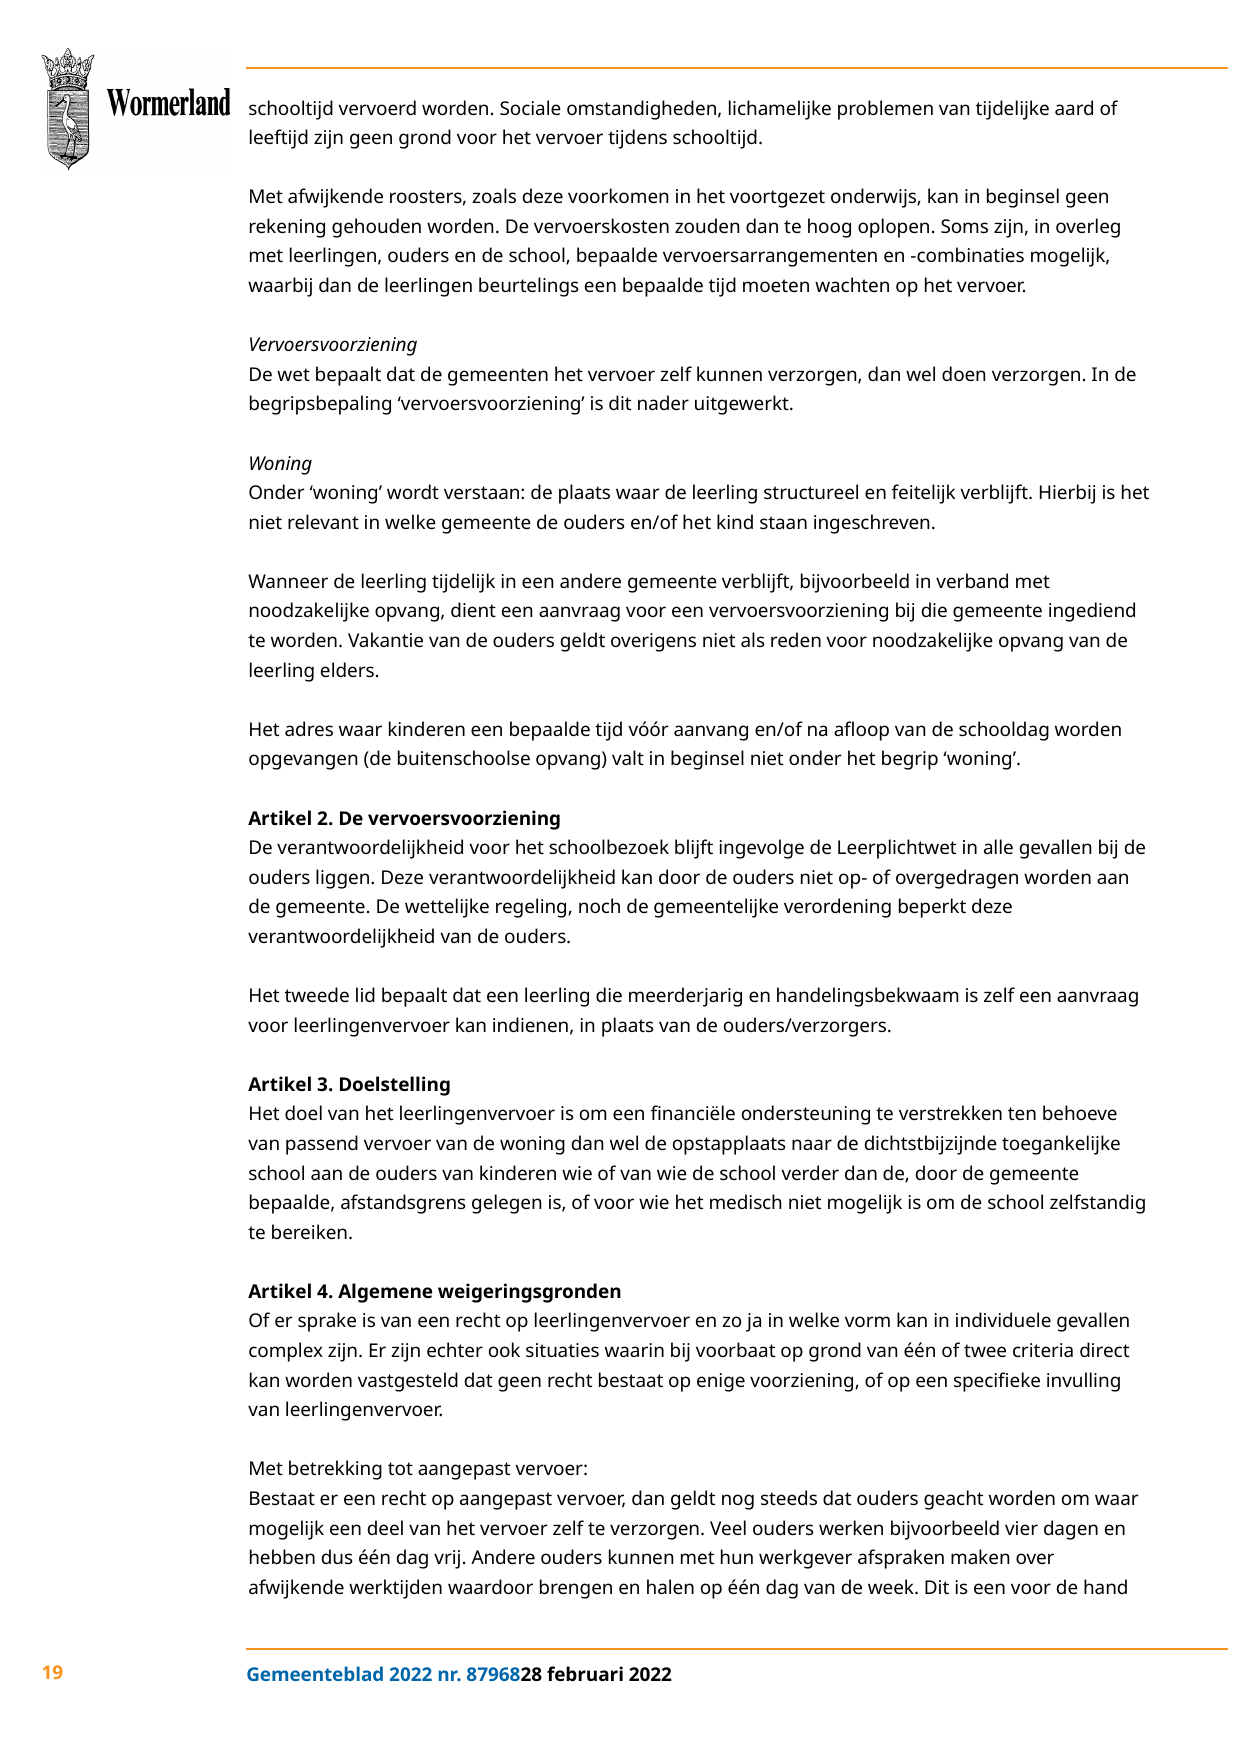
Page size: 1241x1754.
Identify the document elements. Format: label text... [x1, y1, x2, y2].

text Of er sprake is van een recht op leerlingenvervoer en zo ja in welke vorm kan in individuele gevallen complex zijn. Er zijn echter ook situaties waarin bij voorbaat op grond van één of twee criteria direct kan worden vastgesteld dat geen recht bestaat op enige voorziening, of op een specifieke invulling van leerlingenvervoer. [248, 1308, 1152, 1422]
text Met afwijkende roosters, zoals deze voorkomen in het voortgezet onderwijs, kan in beginsel geen rekening gehouden worden. De vervoerskosten zouden dan te hoog oplopen. Soms zijn, in overleg met leerlingen, ouders en de school, bepaalde vervoersarrangementen en -combinaties mogelijk, waarbij dan de leerlingen beurtelings een bepaalde tijd moeten wachten op het vervoer. [248, 183, 1152, 298]
text Het tweede lid bepaalt dat een leerling die meerderjarig en handelingsbekwaam is zelf een aanvraag voor leerlingenvervoer kan indienen, in plaats van de ouders/verzorgers. [248, 982, 1152, 1038]
text Artikel 3. Doelstelling [248, 1071, 1152, 1097]
text Bestaat er een recht op aangepast vervoer, dan geldt nog steeds dat ouders geacht worden om waar mogelijk een deel van het vervoer zelf te verzorgen. Veel ouders werken bijvoorbeeld vier dagen en hebben dus één dag vrij. Andere ouders kunnen met hun werkgever afspraken maken over afwijkende werktijden waardoor brengen en halen op één dag van de week. Dit is een voor de hand [248, 1485, 1152, 1600]
text Het adres waar kinderen een bepaalde tijd vóór aanvang en/of na afloop van de schooldag worden opgevangen (de buitenschoolse opvang) valt in beginsel niet onder het begrip ‘woning’. [248, 716, 1152, 771]
text Met betrekking tot aangepast vervoer: [248, 1456, 1152, 1481]
text Onder ‘woning’ wordt verstaan: de plaats waar de leerling structureel en feitelijk verblijft. Hierbij is het niet relevant in welke gemeente de ouders en/of het kind staan ingeschreven. [248, 479, 1152, 535]
text De wet bepaalt dat de gemeenten het vervoer zelf kunnen verzorgen, dan wel doen verzorgen. In de begripsbepaling ‘vervoersvoorziening’ is dit nader uitgewerkt. [248, 361, 1152, 416]
text schooltijd vervoerd worden. Sociale omstandigheden, lichamelijke problemen van tijdelijke aard of leeftijd zijn geen grond voor het vervoer tijdens schooltijd. [248, 95, 1152, 150]
text Vervoersvoorziening [248, 331, 1152, 357]
text Het doel van het leerlingenvervoer is om een financiële ondersteuning te verstrekken ten behoeve van passend vervoer van de woning dan wel de opstapplaats naar de dichtstbijzijnde toegankelijke school aan de ouders van kinderen wie of van wie de school verder dan de, door de gemeente bepaalde, afstandsgrens gelegen is, of voor wie het medisch niet mogelijk is om de school zelfstandig te bereiken. [248, 1101, 1152, 1245]
text Wanneer de leerling tijdelijk in een andere gemeente verblijft, bijvoorbeeld in verband met noodzakelijke opvang, dient een aanvraag voor een vervoersvoorziening bij die gemeente ingediend te worden. Vakantie van de ouders geldt overigens niet als reden voor noodzakelijke opvang van de leerling elders. [248, 568, 1152, 683]
text De verantwoordelijkheid voor het schoolbezoek blijft ingevolge de Leerplichtwet in alle gevallen bij de ouders liggen. Deze verantwoordelijkheid kan door de ouders niet op- of overgedragen worden aan de gemeente. De wettelijke regeling, noch de gemeentelijke verordening beperkt deze verantwoordelijkheid van de ouders. [248, 834, 1152, 949]
text Artikel 2. De vervoersvoorziening [248, 805, 1152, 831]
picture [41, 47, 231, 172]
text Artikel 4. Algemene weigeringsgronden [248, 1278, 1152, 1304]
text Woning [248, 450, 1152, 476]
